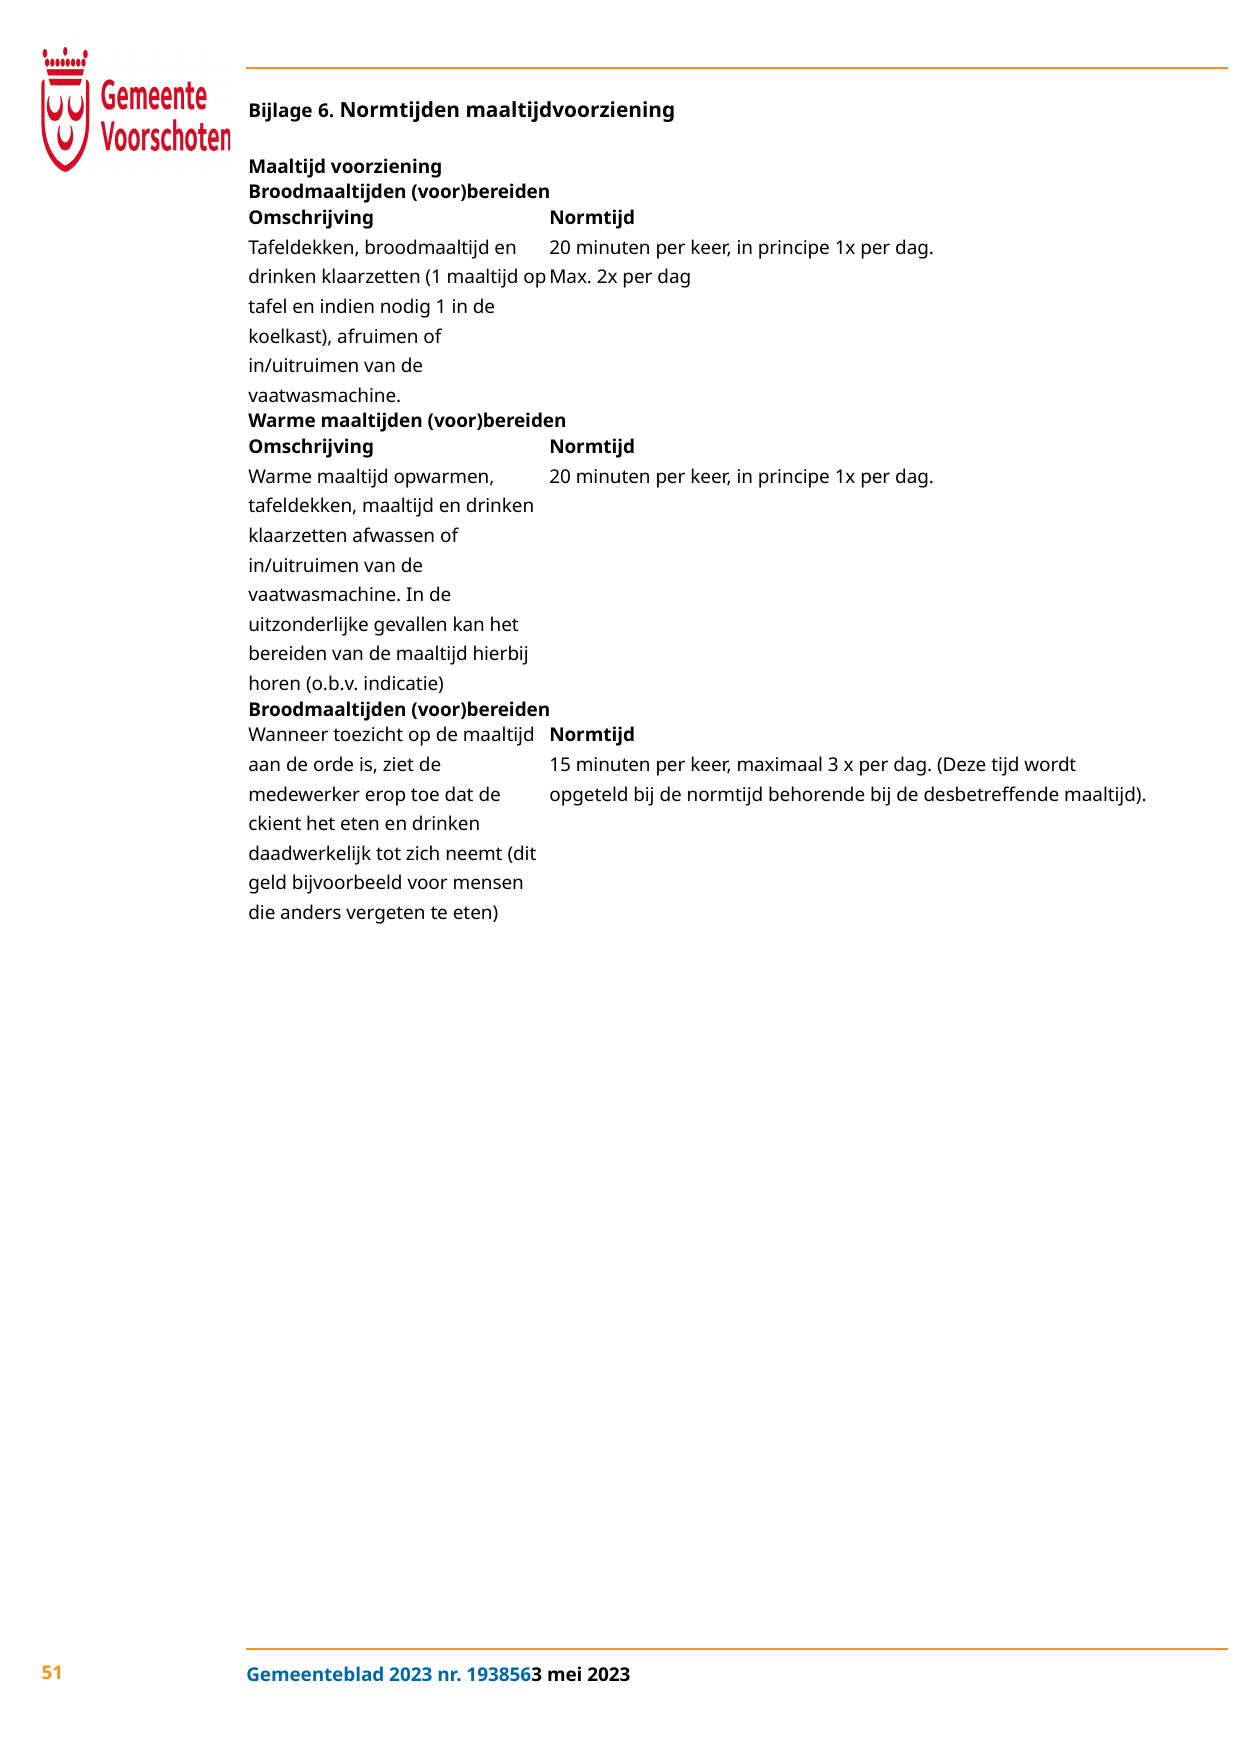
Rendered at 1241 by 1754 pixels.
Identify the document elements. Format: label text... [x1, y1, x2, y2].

table_cell Wanneer toezicht op de maaltijd aan de orde is, ziet de medewerker erop toe dat de ckient het eten en drinken daadwerkelijk tot zich neemt (dit geld bijvoorbeeld voor mensen die anders vergeten te eten) [248, 722, 549, 925]
text Bijlage 6. Normtijden maaltijdvoorziening [248, 95, 1152, 123]
picture [41, 47, 231, 172]
table_cell Omschrijving Warme maaltijd opwarmen, tafeldekken, maaltijd en drinken klaarzetten afwassen of in/uitruimen van de vaatwasmachine. In de uitzonderlijke gevallen kan het bereiden van de maaltijd hierbij horen (o.b.v. indicatie) [248, 434, 549, 696]
table_cell Normtijd 20 minuten per keer, in principe 1x per dag. [549, 434, 1152, 696]
table_cell Normtijd 15 minuten per keer, maximaal 3 x per dag. (Deze tijd wordt opgeteld bij de normtijd behorende bij de desbetreffende maaltijd). [549, 722, 1152, 925]
table_cell Broodmaaltijden (voor)bereiden [248, 696, 1152, 722]
table_cell Broodmaaltijden (voor)bereiden [248, 179, 1152, 204]
table_cell Warme maaltijden (voor)bereiden [248, 408, 1152, 433]
table_cell Normtijd 20 minuten per keer, in principe 1x per dag. Max. 2x per dag [549, 205, 1152, 408]
table_header Maaltijd voorziening [248, 153, 1152, 179]
table_cell Omschrijving Tafeldekken, broodmaaltijd en drinken klaarzetten (1 maaltijd op tafel en indien nodig 1 in de koelkast), afruimen of in/uitruimen van de vaatwasmachine. [248, 205, 549, 408]
